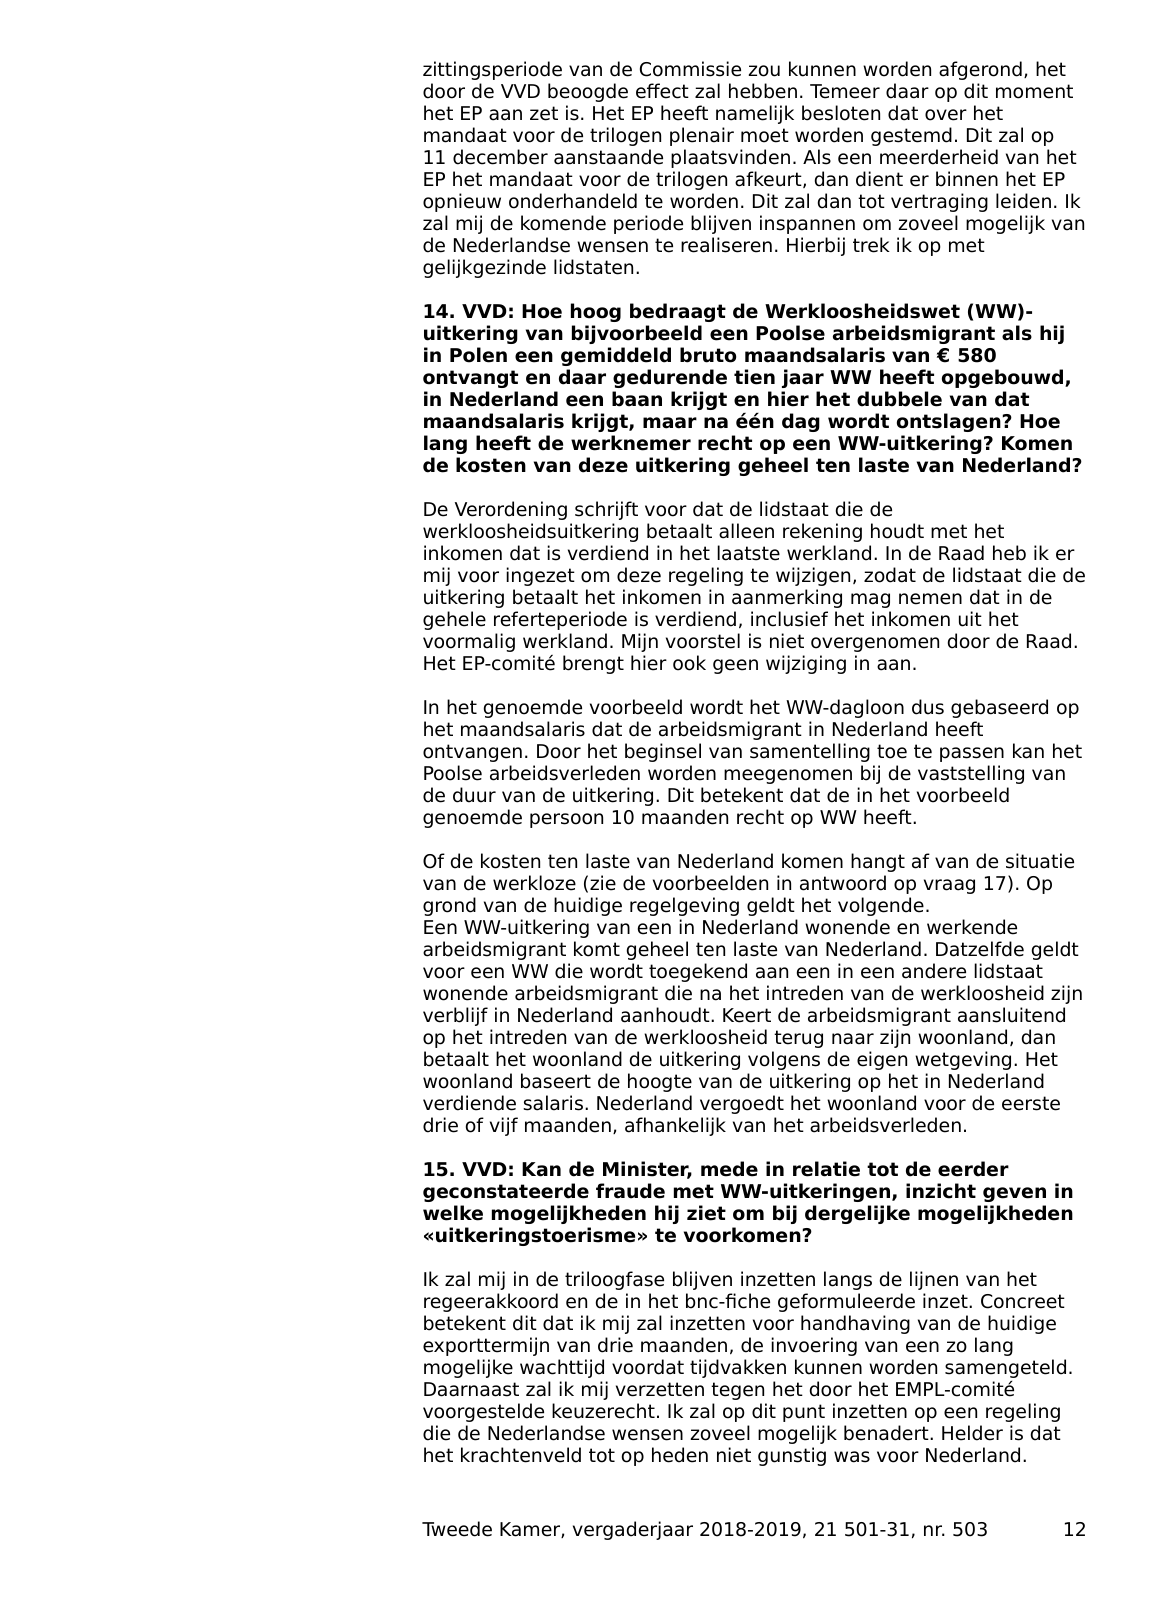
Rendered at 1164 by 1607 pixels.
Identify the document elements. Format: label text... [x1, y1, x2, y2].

text Of de kosten ten laste van Nederland komen hangt af van de situatie van de werkloze (zie de voorbeelden in antwoord op vraag 17). Op grond van de huidige regelgeving geldt het volgende. [422, 851, 1087, 917]
text 14. VVD: Hoe hoog bedraagt de Werkloosheidswet (WW)-uitkering van bijvoorbeeld een Poolse arbeidsmigrant als hij in Polen een gemiddeld bruto maandsalaris van € 580 ontvangt en daar gedurende tien jaar WW heeft opgebouwd, in Nederland een baan krijgt en hier het dubbele van dat maandsalaris krijgt, maar na één dag wordt ontslagen? Hoe lang heeft de werknemer recht op een WW-uitkering? Komen de kosten van deze uitkering geheel ten laste van Nederland? [422, 301, 1087, 477]
text Ik zal mij in de triloogfase blijven inzetten langs de lijnen van het regeerakkoord en de in het bnc-fiche geformuleerde inzet. Concreet betekent dit dat ik mij zal inzetten voor handhaving van de huidige exporttermijn van drie maanden, de invoering van een zo lang mogelijke wachttijd voordat tijdvakken kunnen worden samengeteld. Daarnaast zal ik mij verzetten tegen het door het EMPL-comité voorgestelde keuzerecht. Ik zal op dit punt inzetten op een regeling die de Nederlandse wensen zoveel mogelijk benadert. Helder is dat het krachtenveld tot op heden niet gunstig was voor Nederland. [422, 1269, 1087, 1467]
text Een WW-uitkering van een in Nederland wonende en werkende arbeidsmigrant komt geheel ten laste van Nederland. Datzelfde geldt voor een WW die wordt toegekend aan een in een andere lidstaat wonende arbeidsmigrant die na het intreden van de werkloosheid zijn verblijf in Nederland aanhoudt. Keert de arbeidsmigrant aansluitend op het intreden van de werkloosheid terug naar zijn woonland, dan betaalt het woonland de uitkering volgens de eigen wetgeving. Het woonland baseert de hoogte van de uitkering op het in Nederland verdiende salaris. Nederland vergoedt het woonland voor de eerste drie of vijf maanden, afhankelijk van het arbeidsverleden. [422, 917, 1087, 1137]
text De Verordening schrijft voor dat de lidstaat die de werkloosheidsuitkering betaalt alleen rekening houdt met het inkomen dat is verdiend in het laatste werkland. In de Raad heb ik er mij voor ingezet om deze regeling te wijzigen, zodat de lidstaat die de uitkering betaalt het inkomen in aanmerking mag nemen dat in de gehele referteperiode is verdiend, inclusief het inkomen uit het voormalig werkland. Mijn voorstel is niet overgenomen door de Raad. Het EP-comité brengt hier ook geen wijziging in aan. [422, 499, 1087, 675]
text zittingsperiode van de Commissie zou kunnen worden afgerond, het door de VVD beoogde effect zal hebben. Temeer daar op dit moment het EP aan zet is. Het EP heeft namelijk besloten dat over het mandaat voor de trilogen plenair moet worden gestemd. Dit zal op 11 december aanstaande plaatsvinden. Als een meerderheid van het EP het mandaat voor de trilogen afkeurt, dan dient er binnen het EP opnieuw onderhandeld te worden. Dit zal dan tot vertraging leiden. Ik zal mij de komende periode blijven inspannen om zoveel mogelijk van de Nederlandse wensen te realiseren. Hierbij trek ik op met gelijkgezinde lidstaten. [422, 59, 1087, 279]
text 15. VVD: Kan de Minister, mede in relatie tot de eerder geconstateerde fraude met WW-uitkeringen, inzicht geven in welke mogelijkheden hij ziet om bij dergelijke mogelijkheden «uitkeringstoerisme» te voorkomen? [422, 1159, 1087, 1247]
text In het genoemde voorbeeld wordt het WW-dagloon dus gebaseerd op het maandsalaris dat de arbeidsmigrant in Nederland heeft ontvangen. Door het beginsel van samentelling toe te passen kan het Poolse arbeidsverleden worden meegenomen bij de vaststelling van de duur van de uitkering. Dit betekent dat de in het voorbeeld genoemde persoon 10 maanden recht op WW heeft. [422, 697, 1087, 829]
